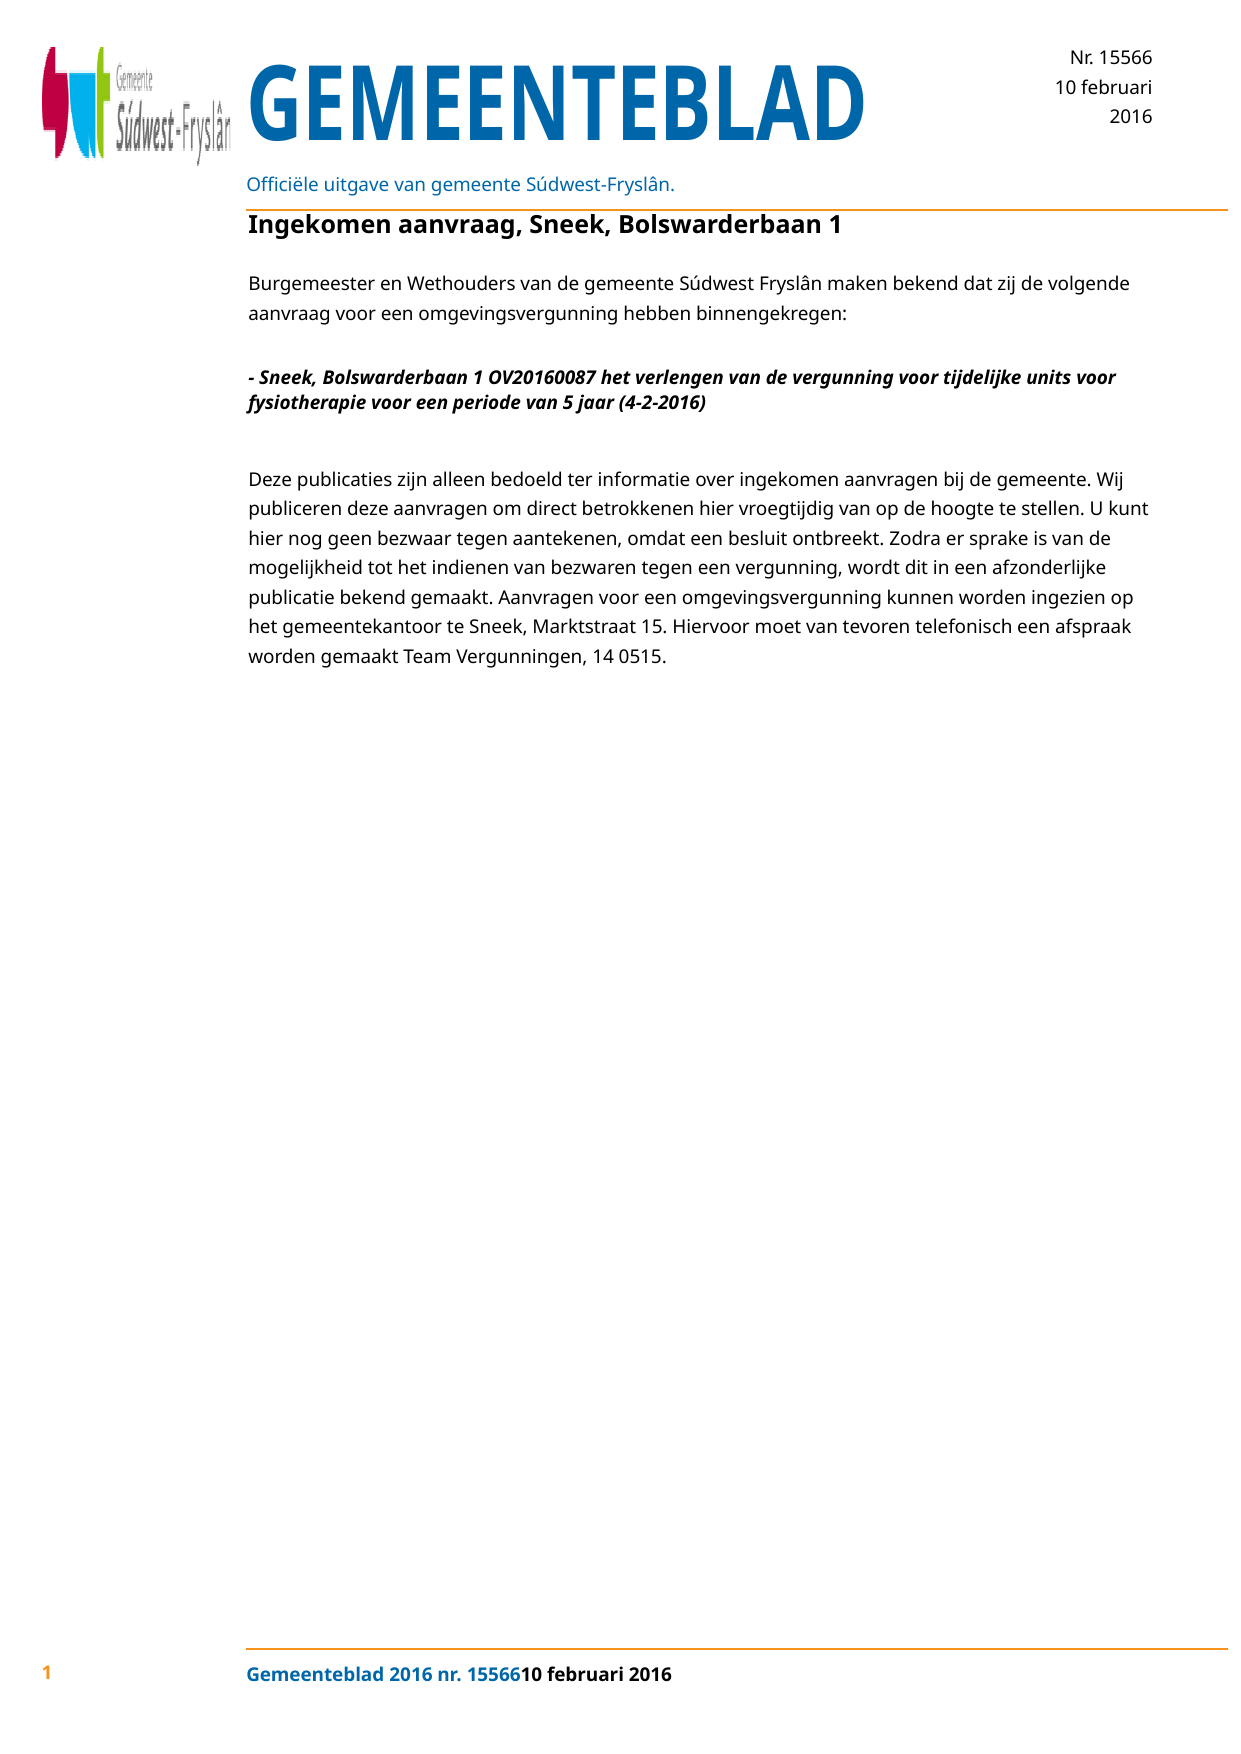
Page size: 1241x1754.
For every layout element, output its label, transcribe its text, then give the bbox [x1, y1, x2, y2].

text Ingekomen aanvraag, Sneek, Bolswarderbaan 1 [248, 211, 1152, 241]
text - Sneek, Bolswarderbaan 1 OV20160087 het verlengen van de vergunning voor tijdelijke units voor fysiotherapie voor een periode van 5 jaar (4-2-2016) [248, 364, 1152, 415]
text Deze publicaties zijn alleen bedoeld ter informatie over ingekomen aanvragen bij de gemeente. Wij publiceren deze aanvragen om direct betrokkenen hier vroegtijdig van op de hoogte te stellen. U kunt hier nog geen bezwaar tegen aantekenen, omdat een besluit ontbreekt. Zodra er sprake is van de mogelijkheid tot het indienen van bezwaren tegen een vergunning, wordt dit in een afzonderlijke publicatie bekend gemaakt. Aanvragen voor een omgevingsvergunning kunnen worden ingezien op het gemeentekantoor te Sneek, Marktstraat 15. Hiervoor moet van tevoren telefonisch een afspraak worden gemaakt Team Vergunningen, 14 0515. [248, 466, 1152, 669]
text Burgemeester en Wethouders van de gemeente Súdwest Fryslân maken bekend dat zij de volgende aanvraag voor een omgevingsvergunning hebben binnengekregen: [248, 270, 1152, 326]
picture [41, 47, 231, 172]
